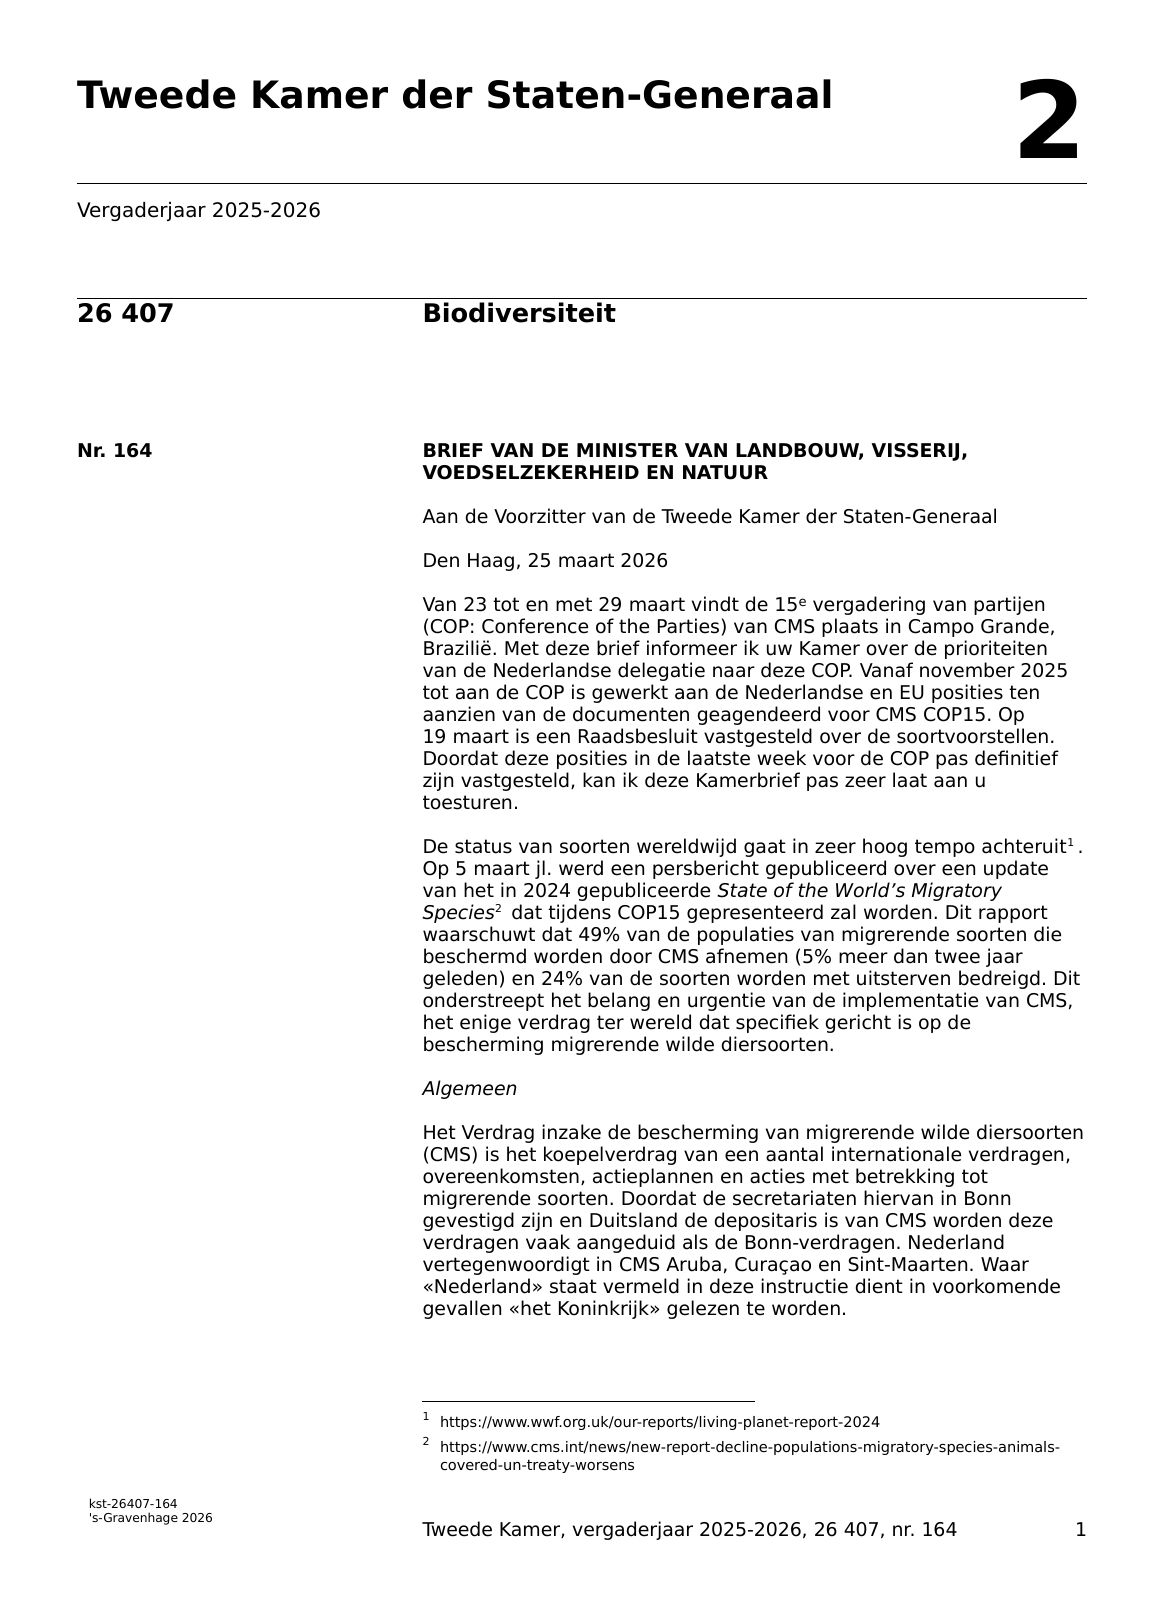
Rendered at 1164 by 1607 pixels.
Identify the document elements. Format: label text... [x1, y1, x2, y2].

text Aan de Voorzitter van de Tweede Kamer der Staten-Generaal [422, 506, 1087, 528]
text 's-Gravenhage 2026 [88, 1511, 323, 1525]
text De status van soorten wereldwijd gaat in zeer hoog tempo achteruit. Op 5 maart jl. werd een persbericht gepubliceerd over een update van het in 2024 gepubliceerde State of the World’s Migratory Species dat tijdens COP15 gepresenteerd zal worden. Dit rapport waarschuwt dat 49% van de populaties van migrerende soorten die beschermd worden door CMS afnemen (5% meer dan twee jaar geleden) en 24% van de soorten worden met uitsterven bedreigd. Dit onderstreept het belang en urgentie van de implementatie van CMS, het enige verdrag ter wereld dat specifiek gericht is op de bescherming migrerende wilde diersoorten. [422, 836, 1087, 1056]
table_cell Vergaderjaar 2025-2026 [77, 184, 1087, 298]
table_header 2 [886, 59, 1087, 183]
text Den Haag, 25 maart 2026 [422, 550, 1087, 572]
subtitle Nr. 164 BRIEF VAN DE MINISTER VAN LANDBOUW, VISSERIJ, VOEDSELZEKERHEID EN NATUUR [77, 440, 1087, 484]
table_header Tweede Kamer der Staten-Generaal [77, 59, 886, 183]
subtitle 26 407 Biodiversiteit [77, 299, 1087, 329]
text Het Verdrag inzake de bescherming van migrerende wilde diersoorten (CMS) is het koepelverdrag van een aantal internationale verdragen, overeenkomsten, actieplannen en acties met betrekking tot migrerende soorten. Doordat de secretariaten hiervan in Bonn gevestigd zijn en Duitsland de depositaris is van CMS worden deze verdragen vaak aangeduid als de Bonn-verdragen. Nederland vertegenwoordigt in CMS Aruba, Curaçao en Sint-Maarten. Waar «Nederland» staat vermeld in deze instructie dient in voorkomende gevallen «het Koninkrijk» gelezen te worden. [422, 1122, 1087, 1320]
text kst-26407-164 [88, 1497, 323, 1511]
text Van 23 tot en met 29 maart vindt de 15e vergadering van partijen (COP: Conference of the Parties) van CMS plaats in Campo Grande, Brazilië. Met deze brief informeer ik uw Kamer over de prioriteiten van de Nederlandse delegatie naar deze COP. Vanaf november 2025 tot aan de COP is gewerkt aan de Nederlandse en EU posities ten aanzien van de documenten geagendeerd voor CMS COP15. Op 19 maart is een Raadsbesluit vastgesteld over de soortvoorstellen. Doordat deze posities in de laatste week voor de COP pas definitief zijn vastgesteld, kan ik deze Kamerbrief pas zeer laat aan u toesturen. [422, 594, 1087, 814]
text https://www.cms.int/news/new-report-decline-populations-migratory-species-animals-covered-un-treaty-worsens [422, 1435, 1087, 1474]
text https://www.wwf.org.uk/our-reports/living-planet-report-2024 [422, 1410, 1087, 1432]
subtitle Algemeen [422, 1078, 1087, 1100]
